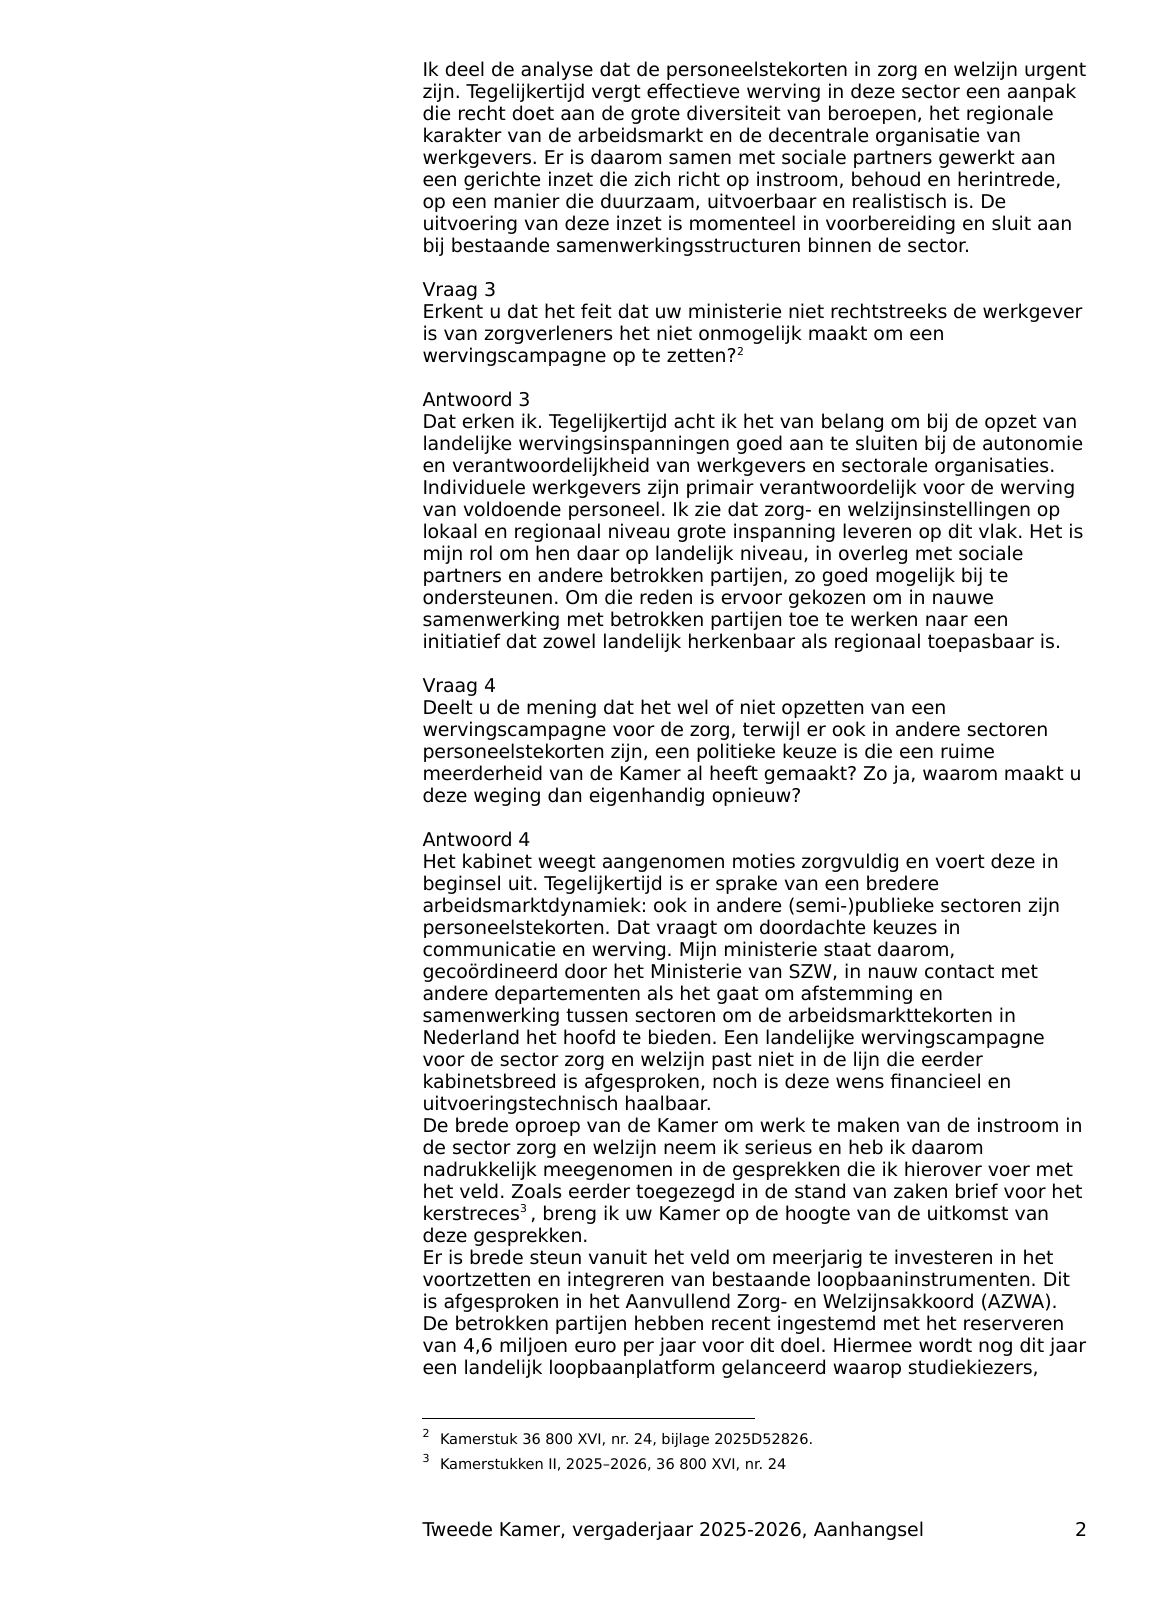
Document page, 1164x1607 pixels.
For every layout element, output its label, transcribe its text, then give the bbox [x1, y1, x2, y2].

text Antwoord 3 [422, 389, 1087, 411]
text Kamerstukken II, 2025–2026, 36 800 XVI, nr. 24 [422, 1452, 1087, 1474]
text Ik deel de analyse dat de personeelstekorten in zorg en welzijn urgent zijn. Tegelijkertijd vergt effectieve werving in deze sector een aanpak die recht doet aan de grote diversiteit van beroepen, het regionale karakter van de arbeidsmarkt en de decentrale organisatie van werkgevers. Er is daarom samen met sociale partners gewerkt aan een gerichte inzet die zich richt op instroom, behoud en herintrede, op een manier die duurzaam, uitvoerbaar en realistisch is. De uitvoering van deze inzet is momenteel in voorbereiding en sluit aan bij bestaande samenwerkingsstructuren binnen de sector. [422, 59, 1087, 257]
text Kamerstuk 36 800 XVI, nr. 24, bijlage 2025D52826. [422, 1427, 1087, 1449]
text Dat erken ik. Tegelijkertijd acht ik het van belang om bij de opzet van landelijke wervingsinspanningen goed aan te sluiten bij de autonomie en verantwoordelijkheid van werkgevers en sectorale organisaties. Individuele werkgevers zijn primair verantwoordelijk voor de werving van voldoende personeel. Ik zie dat zorg- en welzijnsinstellingen op lokaal en regionaal niveau grote inspanning leveren op dit vlak. Het is mijn rol om hen daar op landelijk niveau, in overleg met sociale partners en andere betrokken partijen, zo goed mogelijk bij te ondersteunen. Om die reden is ervoor gekozen om in nauwe samenwerking met betrokken partijen toe te werken naar een initiatief dat zowel landelijk herkenbaar als regionaal toepasbaar is. [422, 411, 1087, 653]
text Deelt u de mening dat het wel of niet opzetten van een wervingscampagne voor de zorg, terwijl er ook in andere sectoren personeelstekorten zijn, een politieke keuze is die een ruime meerderheid van de Kamer al heeft gemaakt? Zo ja, waarom maakt u deze weging dan eigenhandig opnieuw? [422, 697, 1087, 807]
text De brede oproep van de Kamer om werk te maken van de instroom in de sector zorg en welzijn neem ik serieus en heb ik daarom nadrukkelijk meegenomen in de gesprekken die ik hierover voer met het veld. Zoals eerder toegezegd in de stand van zaken brief voor het kerstreces, breng ik uw Kamer op de hoogte van de uitkomst van deze gesprekken. [422, 1115, 1087, 1247]
text Antwoord 4 [422, 829, 1087, 851]
text Het kabinet weegt aangenomen moties zorgvuldig en voert deze in beginsel uit. Tegelijkertijd is er sprake van een bredere arbeidsmarktdynamiek: ook in andere (semi-)publieke sectoren zijn personeelstekorten. Dat vraagt om doordachte keuzes in communicatie en werving. Mijn ministerie staat daarom, gecoördineerd door het Ministerie van SZW, in nauw contact met andere departementen als het gaat om afstemming en samenwerking tussen sectoren om de arbeidsmarkttekorten in Nederland het hoofd te bieden. Een landelijke wervingscampagne voor de sector zorg en welzijn past niet in de lijn die eerder kabinetsbreed is afgesproken, noch is deze wens financieel en uitvoeringstechnisch haalbaar. [422, 851, 1087, 1115]
text Erkent u dat het feit dat uw ministerie niet rechtstreeks de werkgever is van zorgverleners het niet onmogelijk maakt om een wervingscampagne op te zetten? [422, 301, 1087, 367]
text Er is brede steun vanuit het veld om meerjarig te investeren in het voortzetten en integreren van bestaande loopbaaninstrumenten. Dit is afgesproken in het Aanvullend Zorg- en Welzijnsakkoord (AZWA). De betrokken partijen hebben recent ingestemd met het reserveren van 4,6 miljoen euro per jaar voor dit doel. Hiermee wordt nog dit jaar een landelijk loopbaanplatform gelanceerd waarop studiekiezers, [422, 1247, 1087, 1379]
text Vraag 4 [422, 675, 1087, 697]
text Vraag 3 [422, 279, 1087, 301]
